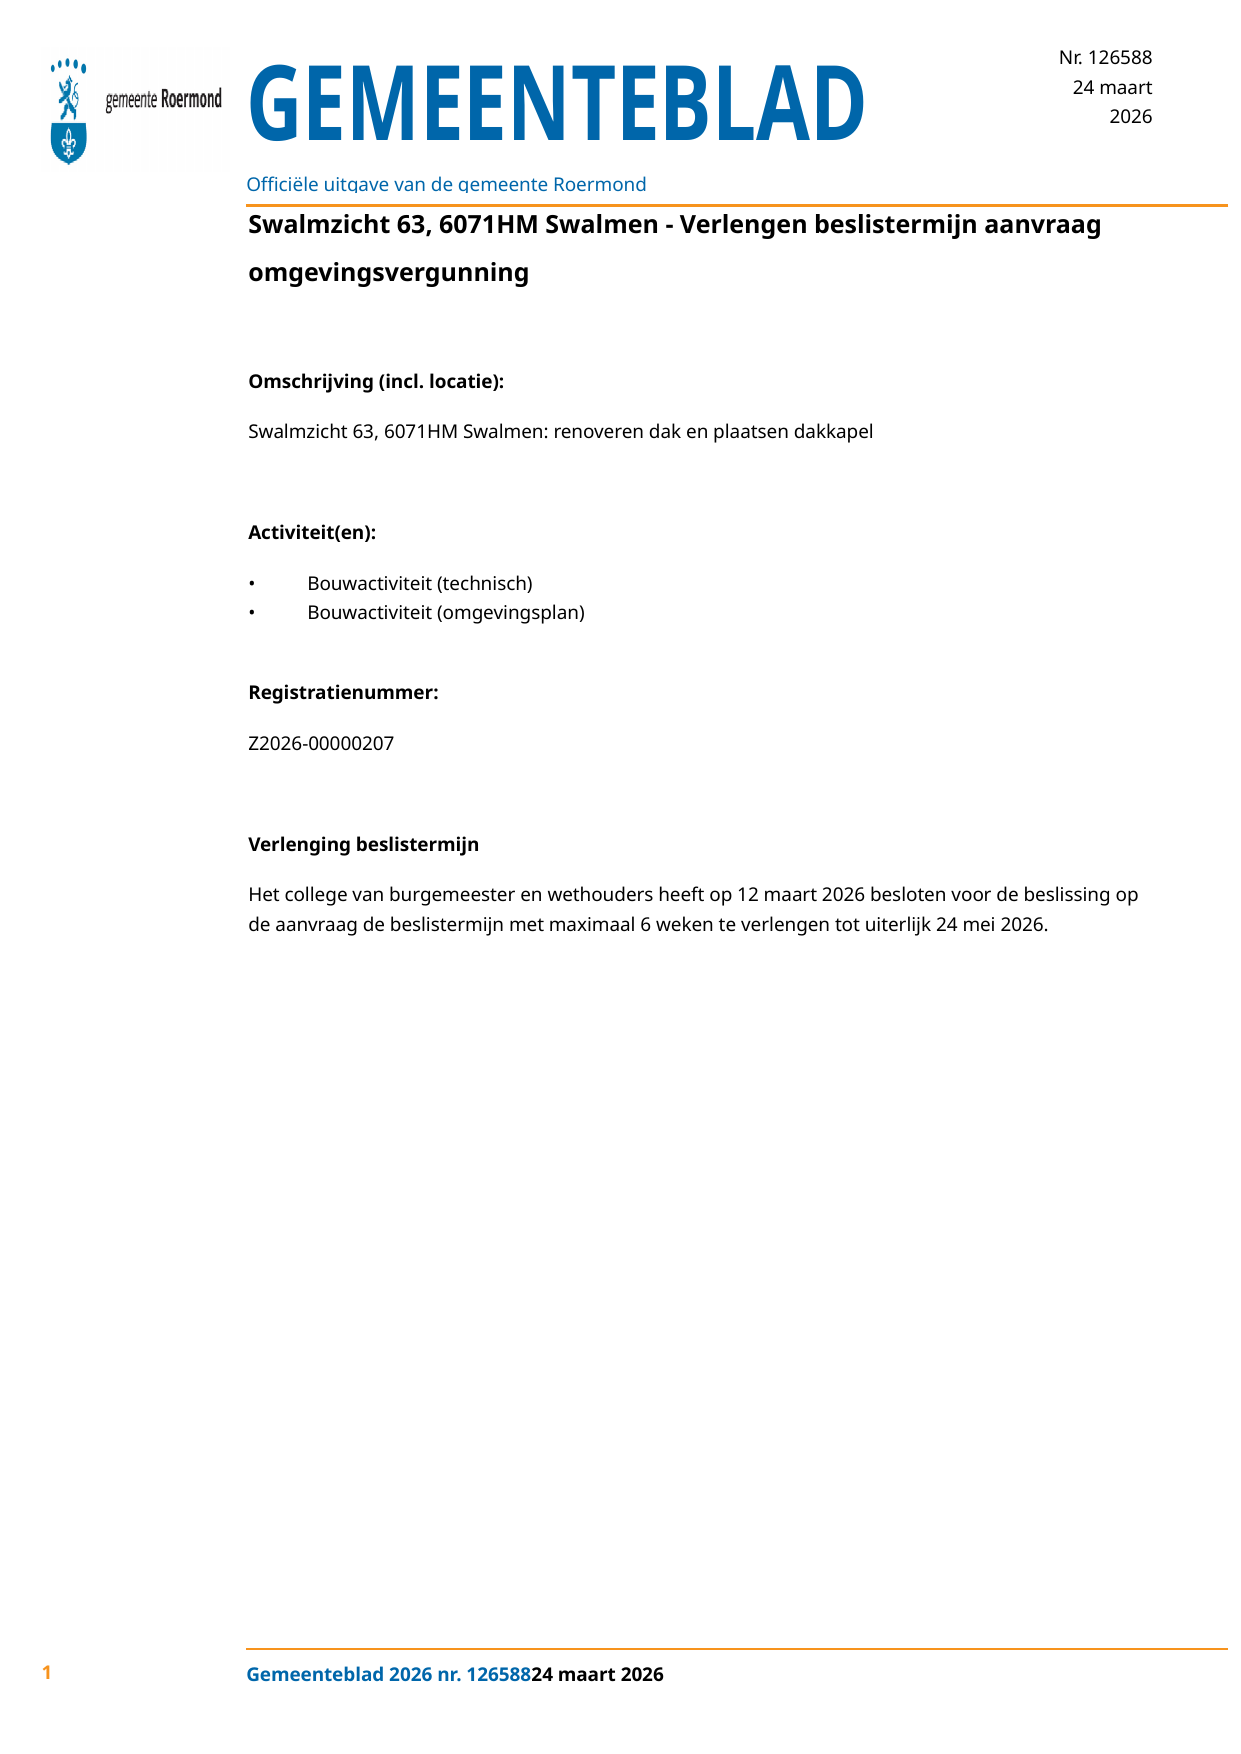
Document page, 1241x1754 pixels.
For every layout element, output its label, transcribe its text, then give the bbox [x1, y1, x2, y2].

list Bouwactiviteit (omgevingsplan) [248, 599, 1152, 625]
text Z2026-00000207 [248, 730, 1152, 756]
text Swalmzicht 63, 6071HM Swalmen: renoveren dak en plaatsen dakkapel [248, 419, 1152, 444]
list Bouwactiviteit (technisch) [248, 570, 1152, 596]
text Activiteit(en): [248, 519, 1152, 545]
text Registratienummer: [248, 679, 1152, 705]
picture [41, 47, 231, 172]
text Swalmzicht 63, 6071HM Swalmen - Verlengen beslistermijn aanvraag omgevingsvergunning [248, 207, 1152, 288]
text Verlenging beslistermijn [248, 831, 1152, 857]
text Het college van burgemeester en wethouders heeft op 12 maart 2026 besloten voor de beslissing op de aanvraag de beslistermijn met maximaal 6 weken te verlengen tot uiterlijk 24 mei 2026. [248, 881, 1152, 937]
text Omschrijving (incl. locatie): [248, 368, 1152, 394]
